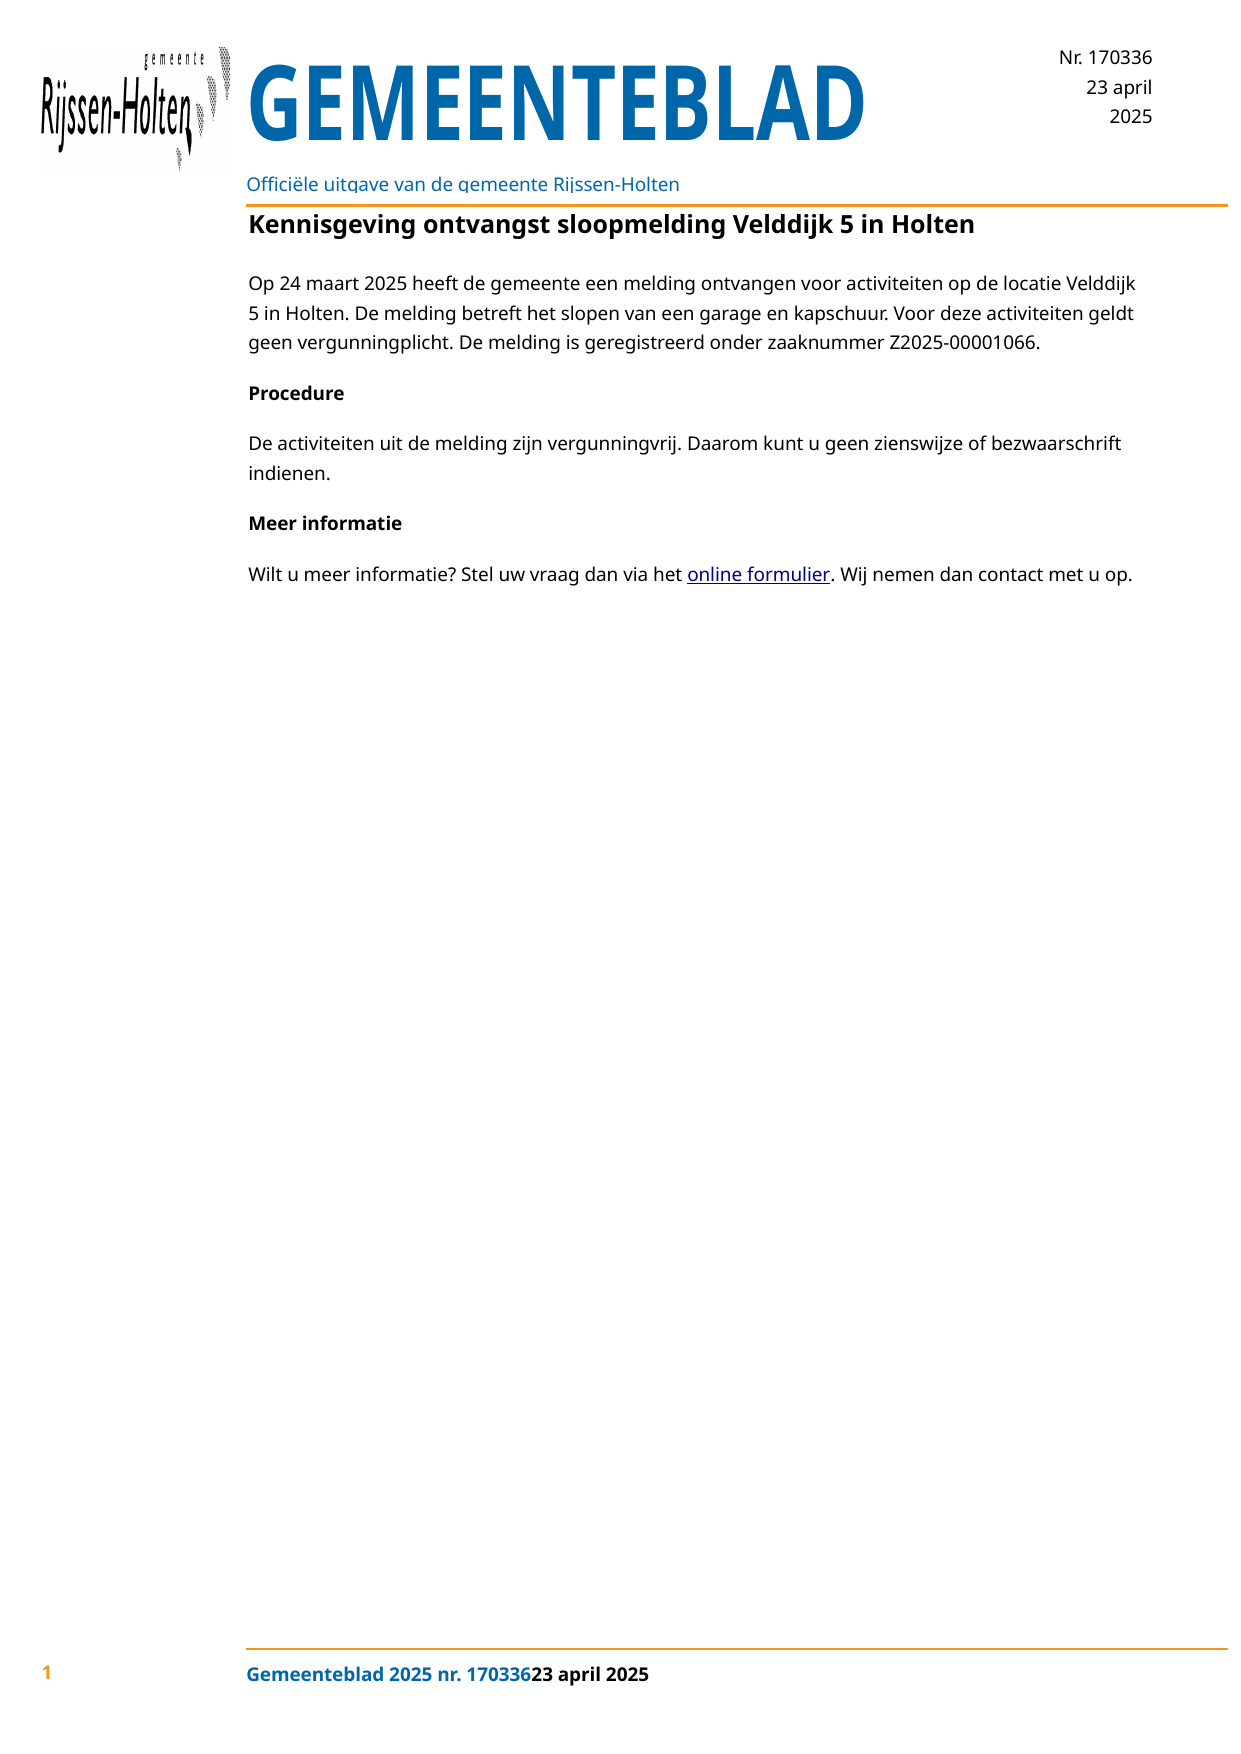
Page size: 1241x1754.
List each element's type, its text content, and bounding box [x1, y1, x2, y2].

text Procedure [248, 380, 1152, 406]
text De activiteiten uit de melding zijn vergunningvrij. Daarom kunt u geen zienswijze of bezwaarschrift indienen. [248, 430, 1152, 486]
picture [41, 47, 231, 172]
text Wilt u meer informatie? Stel uw vraag dan via het online formulier. Wij nemen dan contact met u op. [248, 561, 1152, 586]
text Meer informatie [248, 510, 1152, 536]
text Kennisgeving ontvangst sloopmelding Velddijk 5 in Holten [248, 207, 1152, 241]
text Op 24 maart 2025 heeft de gemeente een melding ontvangen voor activiteiten op de locatie Velddijk 5 in Holten. De melding betreft het slopen van een garage en kapschuur. Voor deze activiteiten geldt geen vergunningplicht. De melding is geregistreerd onder zaaknummer Z2025-00001066. [248, 270, 1152, 355]
